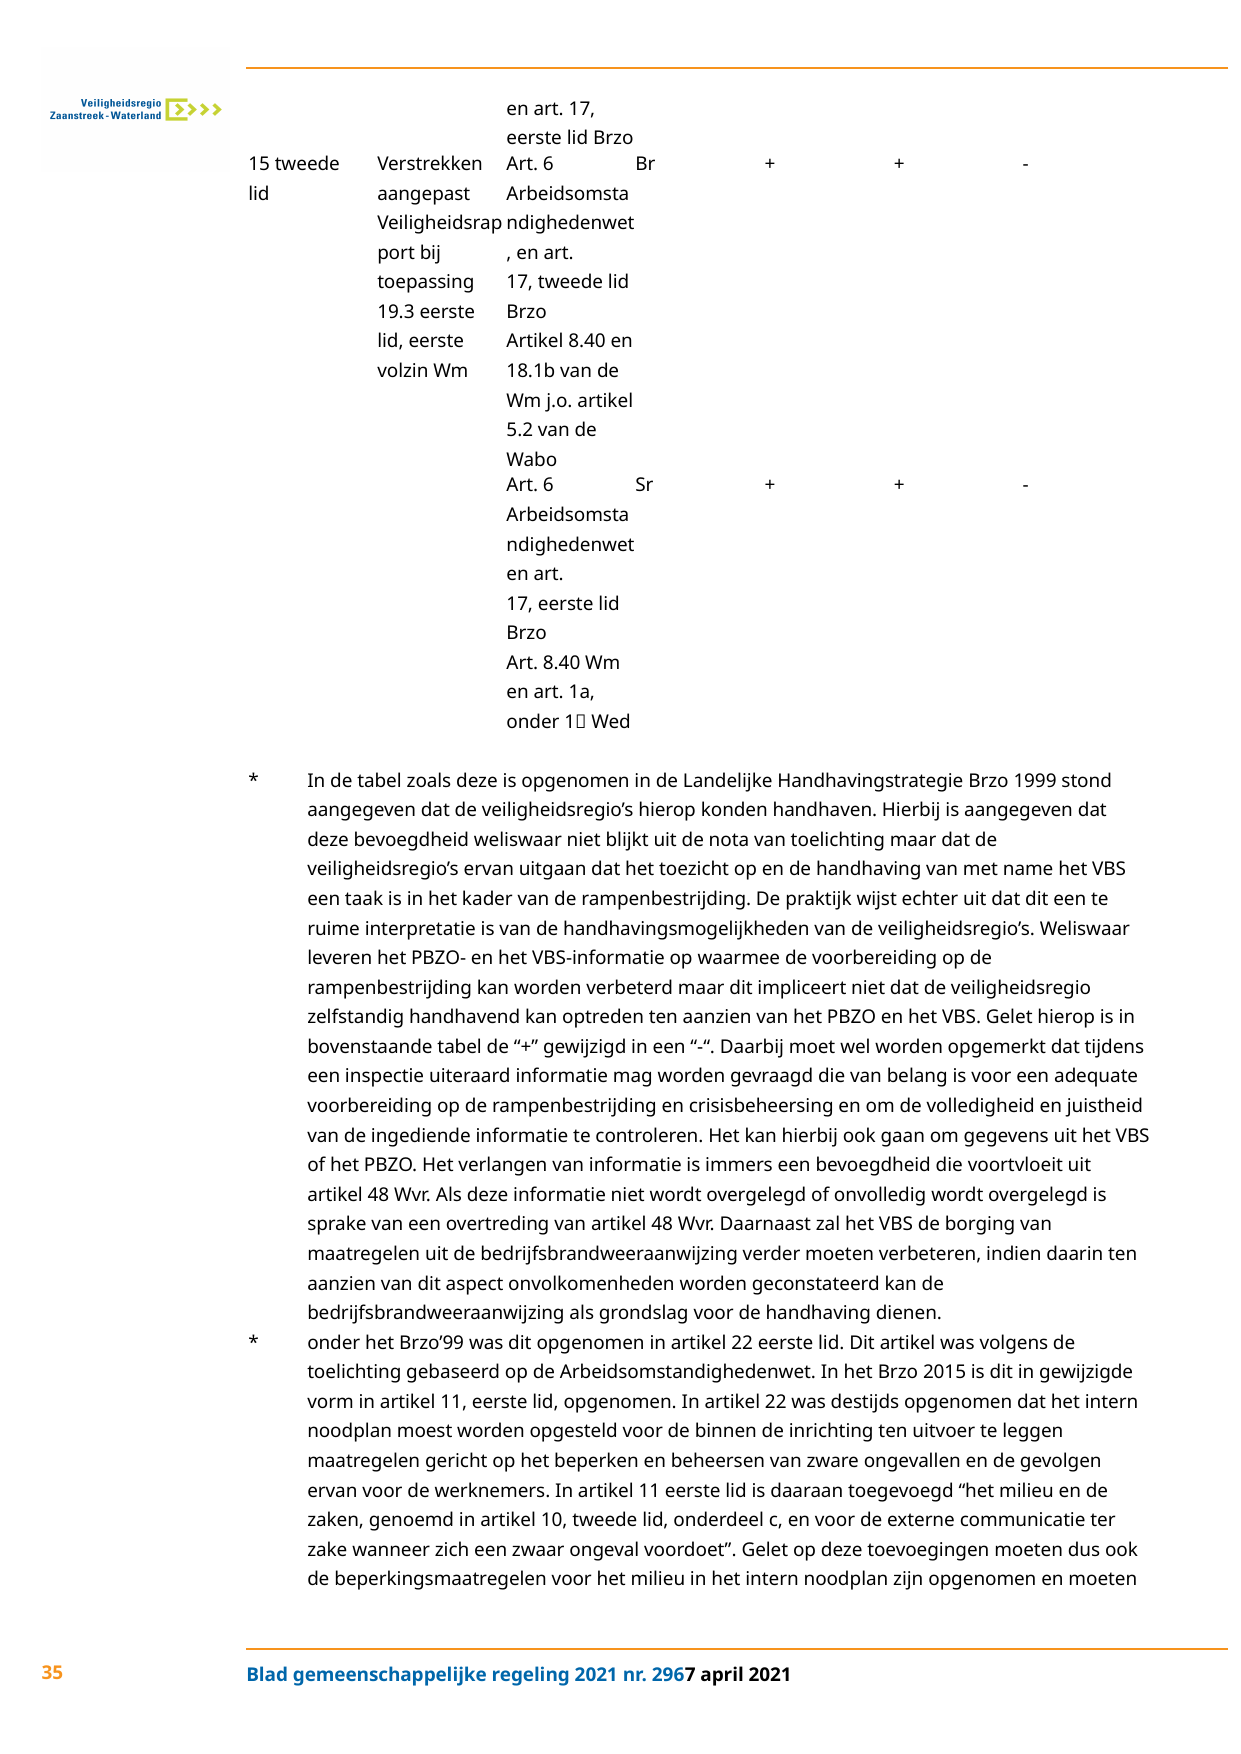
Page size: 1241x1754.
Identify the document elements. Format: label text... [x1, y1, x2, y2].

table_cell en art. 17, eerste lid Brzo [506, 95, 635, 150]
table_cell Art. 6 Arbeidsomstandighedenwet en art. 17, eerste lid Brzo Art. 8.40 Wm en art. 1a, onder 1 Wed [506, 472, 635, 734]
table_cell - [894, 95, 1022, 150]
table_cell + [894, 150, 1022, 472]
table_cell - [1023, 95, 1152, 150]
table_cell Br [635, 150, 764, 472]
table_cell [248, 95, 377, 150]
list In de tabel zoals deze is opgenomen in de Landelijke Handhavingstrategie Brzo 1999 stond aangegeven dat de veiligheidsregio’s hierop konden handhaven. Hierbij is aangegeven dat deze bevoegdheid weliswaar niet blijkt uit de nota van toelichting maar dat de veiligheidsregio’s ervan uitgaan dat het toezicht op en de handhaving van met name het VBS een taak is in het kader van de rampenbestrijding. De praktijk wijst echter uit dat dit een te ruime interpretatie is van de handhavingsmogelijkheden van de veiligheidsregio’s. Weliswaar leveren het PBZO- en het VBS-informatie op waarmee de voorbereiding op de rampenbestrijding kan worden verbeterd maar dit impliceert niet dat de veiligheidsregio zelfstandig handhavend kan optreden ten aanzien van het PBZO en het VBS. Gelet hierop is in bovenstaande tabel de “+” gewijzigd in een “-“. Daarbij moet wel worden opgemerkt dat tijdens een inspectie uiteraard informatie mag worden gevraagd die van belang is voor een adequate voorbereiding op de rampenbestrijding en crisisbeheersing en om de volledigheid en juistheid van de ingediende informatie te controleren. Het kan hierbij ook gaan om gegevens uit het VBS of het PBZO. Het verlangen van informatie is immers een bevoegdheid die voortvloeit uit artikel 48 Wvr. Als deze informatie niet wordt overgelegd of onvolledig wordt overgelegd is sprake van een overtreding van artikel 48 Wvr. Daarnaast zal het VBS de borging van maatregelen uit de bedrijfsbrandweeraanwijzing verder moeten verbeteren, indien daarin ten aanzien van dit aspect onvolkomenheden worden geconstateerd kan de bedrijfsbrandweeraanwijzing als grondslag voor de handhaving dienen. [248, 767, 1152, 1325]
table_cell 15 tweede lid [248, 150, 377, 734]
list onder het Brzo’99 was dit opgenomen in artikel 22 eerste lid. Dit artikel was volgens de toelichting gebaseerd op de Arbeidsomstandighedenwet. In het Brzo 2015 is dit in gewijzigde vorm in artikel 11, eerste lid, opgenomen. In artikel 22 was destijds opgenomen dat het intern noodplan moest worden opgesteld voor de binnen de inrichting ten uitvoer te leggen maatregelen gericht op het beperken en beheersen van zware ongevallen en de gevolgen ervan voor de werknemers. In artikel 11 eerste lid is daaraan toegevoegd “het milieu en de zaken, genoemd in artikel 10, tweede lid, onderdeel c, en voor de externe communicatie ter zake wanneer zich een zwaar ongeval voordoet”. Gelet op deze toevoegingen moeten dus ook de beperkingsmaatregelen voor het milieu in het intern noodplan zijn opgenomen en moeten [248, 1329, 1152, 1591]
table_cell + [894, 472, 1022, 734]
table_cell Verstrekken aangepast Veiligheidsrapport bij toepassing 19.3 eerste lid, eerste volzin Wm [377, 150, 506, 734]
table_cell Sr [635, 472, 764, 734]
table_cell - [1023, 150, 1152, 472]
table_cell [377, 95, 506, 150]
table_cell [764, 95, 893, 150]
table_cell Art. 6 Arbeidsomstandighedenwet, en art. 17, tweede lid Brzo Artikel 8.40 en 18.1b van de Wm j.o. artikel 5.2 van de Wabo [506, 150, 635, 472]
picture [41, 47, 231, 172]
table_cell + [764, 150, 893, 472]
table_cell - [1023, 472, 1152, 734]
table_cell + [764, 472, 893, 734]
table_cell [635, 95, 764, 150]
